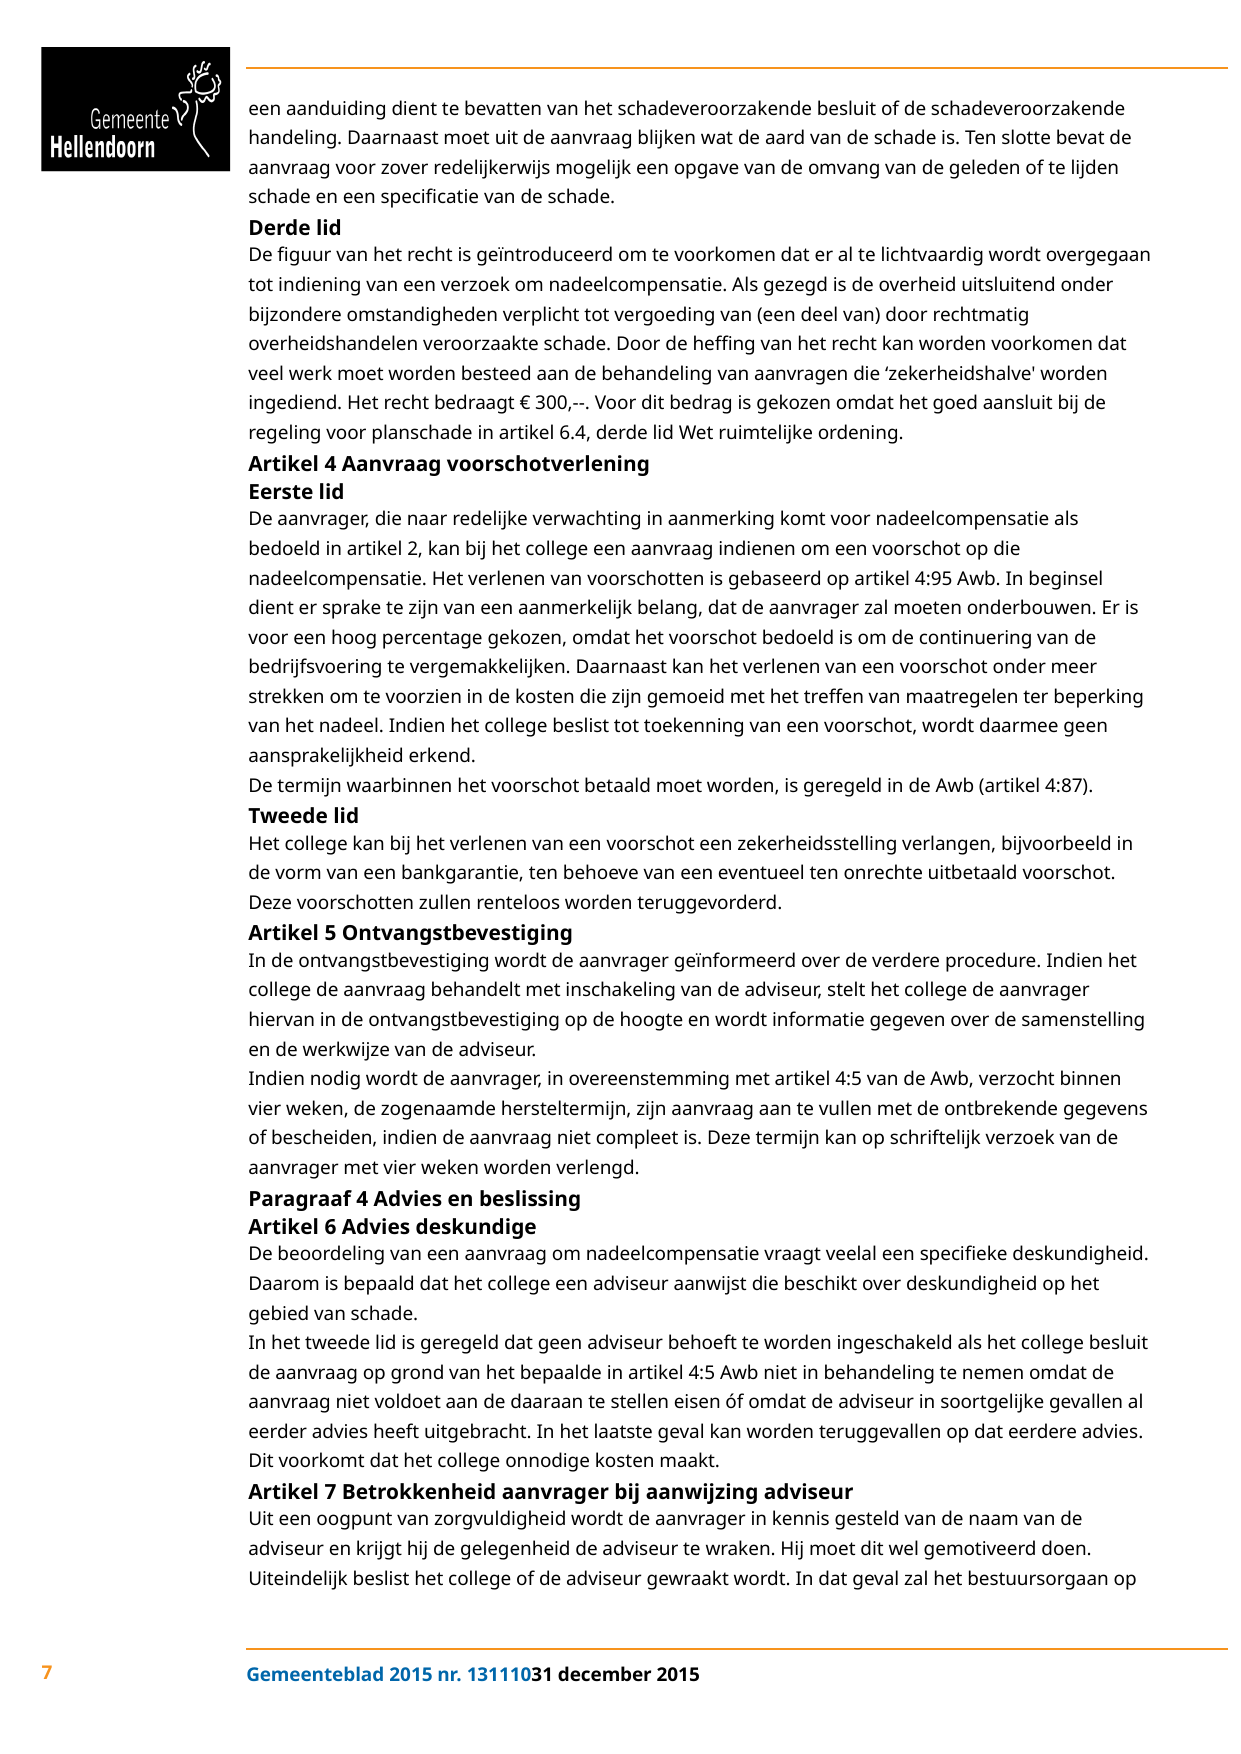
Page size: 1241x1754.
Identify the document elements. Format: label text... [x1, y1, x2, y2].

text De aanvrager, die naar redelijke verwachting in aanmerking komt voor nadeelcompensatie als bedoeld in artikel 2, kan bij het college een aanvraag indienen om een voorschot op die nadeelcompensatie. Het verlenen van voorschotten is gebaseerd op artikel 4:95 Awb. In beginsel dient er sprake te zijn van een aanmerkelijk belang, dat de aanvrager zal moeten onderbouwen. Er is voor een hoog percentage gekozen, omdat het voorschot bedoeld is om de continuering van de bedrijfsvoering te vergemakkelijken. Daarnaast kan het verlenen van een voorschot onder meer strekken om te voorzien in de kosten die zijn gemoeid met het treffen van maatregelen ter beperking van het nadeel. Indien het college beslist tot toekenning van een voorschot, wordt daarmee geen aansprakelijkheid erkend. [248, 506, 1152, 768]
text Derde lid [248, 213, 1152, 242]
text Artikel 4 Aanvraag voorschotverlening [248, 449, 1152, 477]
text De beoordeling van een aanvraag om nadeelcompensatie vraagt veelal een specifieke deskundigheid. Daarom is bepaald dat het college een adviseur aanwijst die beschikt over deskundigheid op het gebied van schade. [248, 1241, 1152, 1325]
text Het college kan bij het verlenen van een voorschot een zekerheidsstelling verlangen, bijvoorbeeld in de vorm van een bankgarantie, ten behoeve van een eventueel ten onrechte uitbetaald voorschot. Deze voorschotten zullen renteloos worden teruggevorderd. [248, 830, 1152, 915]
text In het tweede lid is geregeld dat geen adviseur behoeft te worden ingeschakeld als het college besluit de aanvraag op grond van het bepaalde in artikel 4:5 Awb niet in behandeling te nemen omdat de aanvraag niet voldoet aan de daaraan te stellen eisen óf omdat de adviseur in soortgelijke gevallen al eerder advies heeft uitgebracht. In het laatste geval kan worden teruggevallen op dat eerdere advies. Dit voorkomt dat het college onnodige kosten maakt. [248, 1329, 1152, 1473]
text In de ontvangstbevestiging wordt de aanvrager geïnformeerd over de verdere procedure. Indien het college de aanvraag behandelt met inschakeling van de adviseur, stelt het college de aanvrager hiervan in de ontvangstbevestiging op de hoogte en wordt informatie gegeven over de samenstelling en de werkwijze van de adviseur. [248, 947, 1152, 1061]
text Indien nodig wordt de aanvrager, in overeenstemming met artikel 4:5 van de Awb, verzocht binnen vier weken, de zogenaamde hersteltermijn, zijn aanvraag aan te vullen met de ontbrekende gegevens of bescheiden, indien de aanvraag niet compleet is. Deze termijn kan op schriftelijk verzoek van de aanvrager met vier weken worden verlengd. [248, 1065, 1152, 1180]
text een aanduiding dient te bevatten van het schadeveroorzakende besluit of de schadeveroorzakende handeling. Daarnaast moet uit de aanvraag blijken wat de aard van de schade is. Ten slotte bevat de aanvraag voor zover redelijkerwijs mogelijk een opgave van de omvang van de geleden of te lijden schade en een specificatie van de schade. [248, 95, 1152, 209]
text Uit een oogpunt van zorgvuldigheid wordt de aanvrager in kennis gesteld van de naam van de adviseur en krijgt hij de gelegenheid de adviseur te wraken. Hij moet dit wel gemotiveerd doen. Uiteindelijk beslist het college of de adviseur gewraakt wordt. In dat geval zal het bestuursorgaan op [248, 1506, 1152, 1591]
text Artikel 5 Ontvangstbevestiging [248, 918, 1152, 947]
text De figuur van het recht is geïntroduceerd om te voorkomen dat er al te lichtvaardig wordt overgegaan tot indiening van een verzoek om nadeelcompensatie. Als gezegd is de overheid uitsluitend onder bijzondere omstandigheden verplicht tot vergoeding van (een deel van) door rechtmatig overheidshandelen veroorzaakte schade. Door de heffing van het recht kan worden voorkomen dat veel werk moet worden besteed aan de behandeling van aanvragen die ‘zekerheidshalve' worden ingediend. Het recht bedraagt € 300,--. Voor dit bedrag is gekozen omdat het goed aansluit bij de regeling voor planschade in artikel 6.4, derde lid Wet ruimtelijke ordening. [248, 242, 1152, 445]
text Tweede lid [248, 801, 1152, 830]
picture [41, 47, 231, 172]
text Paragraaf 4 Advies en beslissing [248, 1184, 1152, 1212]
text De termijn waarbinnen het voorschot betaald moet worden, is geregeld in de Awb (artikel 4:87). [248, 772, 1152, 797]
text Eerste lid [248, 477, 1152, 506]
text Artikel 6 Advies deskundige [248, 1212, 1152, 1241]
text Artikel 7 Betrokkenheid aanvrager bij aanwijzing adviseur [248, 1477, 1152, 1506]
